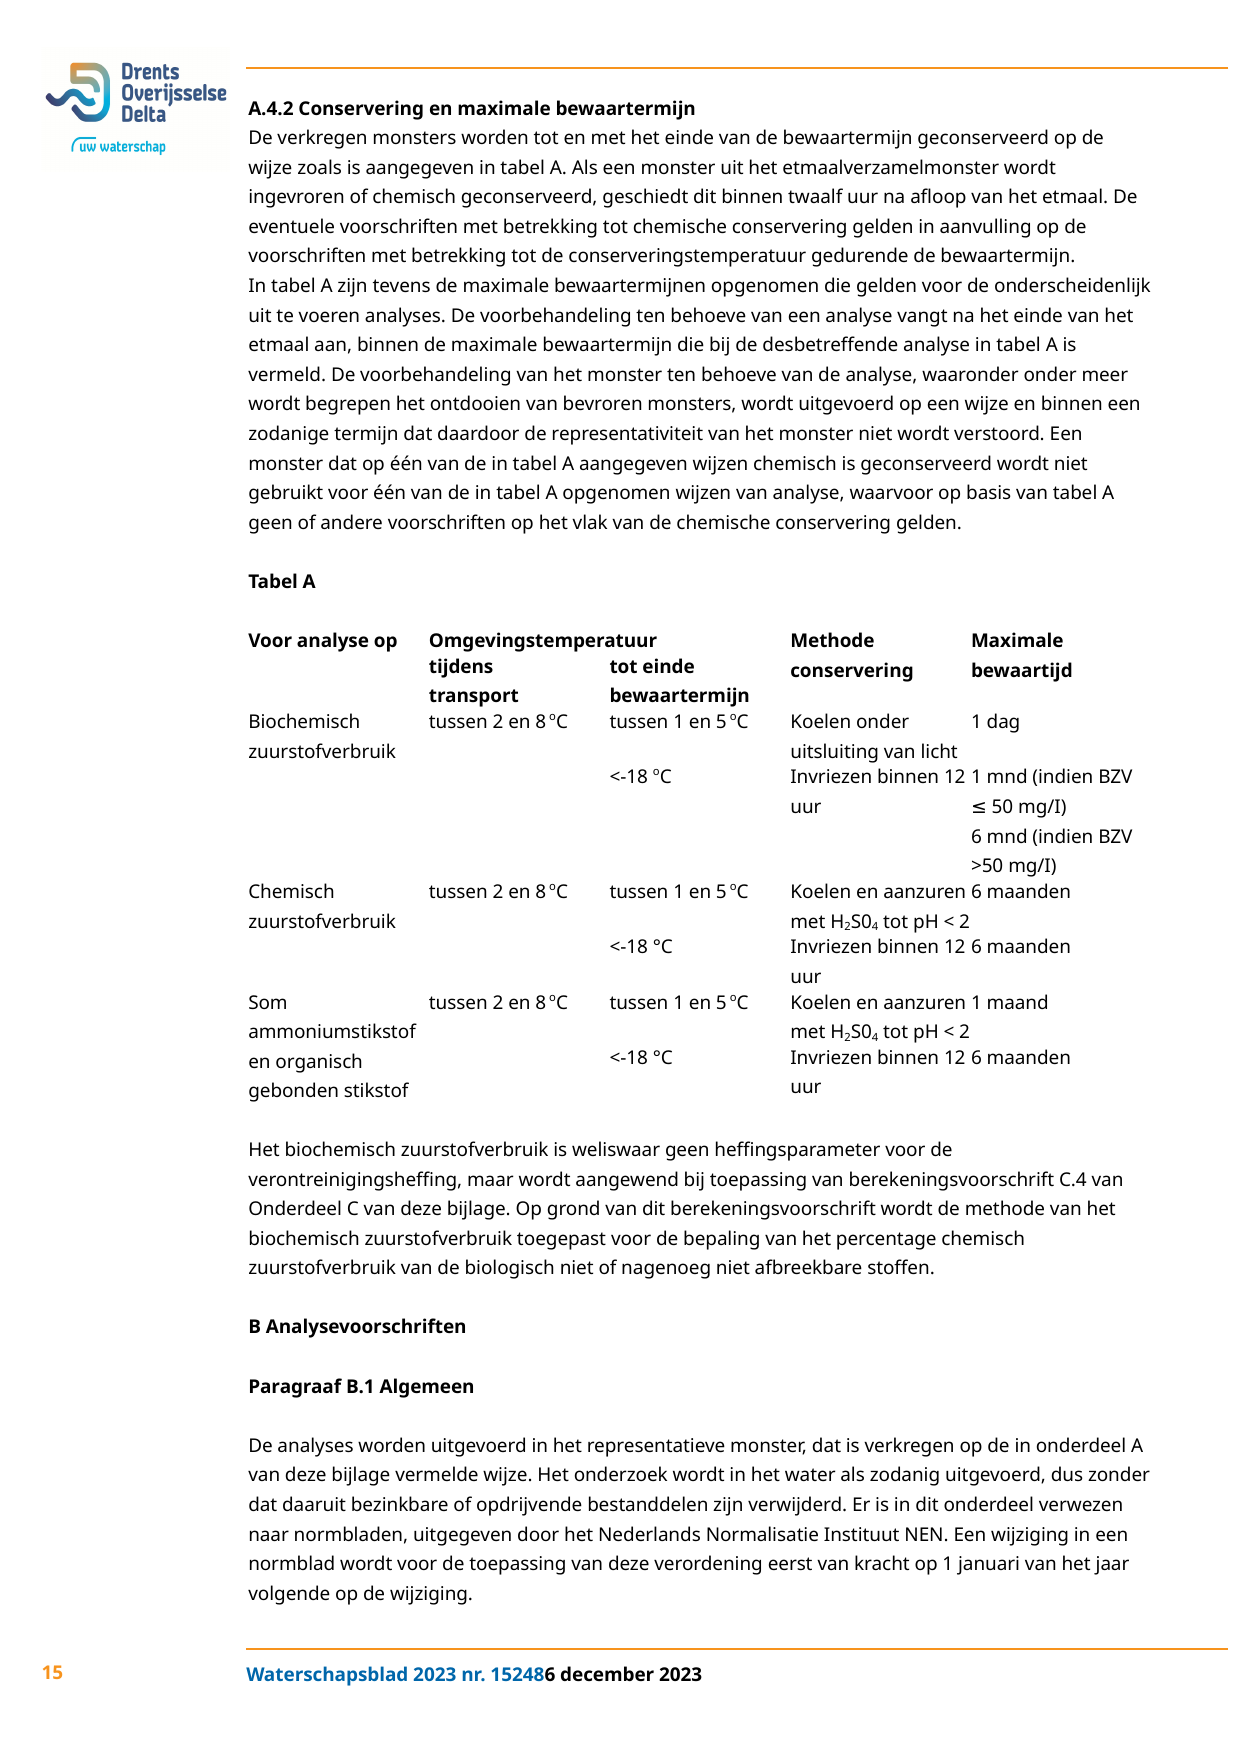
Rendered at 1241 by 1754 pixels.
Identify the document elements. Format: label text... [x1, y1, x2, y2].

table_cell tussen 2 en 8 oC [429, 709, 609, 878]
text De verkregen monsters worden tot en met het einde van de bewaartermijn geconserveerd op de wijze zoals is aangegeven in tabel A. Als een monster uit het etmaalverzamelmonster wordt ingevroren of chemisch geconserveerd, geschiedt dit binnen twaalf uur na afloop van het etmaal. De eventuele voorschriften met betrekking tot chemische conservering gelden in aanvulling op de voorschriften met betrekking tot de conserveringstemperatuur gedurende de bewaartermijn. [248, 124, 1152, 268]
table_header Maximale bewaartijd [971, 628, 1152, 708]
table_cell Invriezen binnen 12 uur [790, 764, 971, 878]
table_cell Koelen onder uitsluiting van licht [790, 709, 971, 764]
picture [41, 47, 231, 172]
text Tabel A [248, 568, 1152, 594]
table_cell 6 maanden [971, 1044, 1152, 1103]
table_cell Koelen en aanzuren met H2S04 tot pH < 2 [790, 878, 971, 933]
table_cell tussen 1 en 5 oC [609, 709, 790, 764]
table_header Omgevingstemperatuur [429, 628, 790, 653]
table_cell Koelen en aanzuren met H2S04 tot pH < 2 [790, 989, 971, 1044]
text Paragraaf B.1 Algemeen [248, 1373, 1152, 1398]
text B Analysevoorschriften [248, 1314, 1152, 1339]
table_cell 1 mnd (indien BZV ≤ 50 mg/I) 6 mnd (indien BZV >50 mg/I) [971, 764, 1152, 878]
table_cell tussen 1 en 5 oC [609, 989, 790, 1044]
text De analyses worden uitgevoerd in het representatieve monster, dat is verkregen op de in onderdeel A van deze bijlage vermelde wijze. Het onderzoek wordt in het water als zodanig uitgevoerd, dus zonder dat daaruit bezinkbare of opdrijvende bestanddelen zijn verwijderd. Er is in dit onderdeel verwezen naar normbladen, uitgegeven door het Nederlands Normalisatie Instituut NEN. Een wijziging in een normblad wordt voor de toepassing van deze verordening eerst van kracht op 1 januari van het jaar volgende op de wijziging. [248, 1432, 1152, 1606]
table_cell tussen 2 en 8 oC [429, 878, 609, 989]
table_cell tussen 1 en 5 oC [609, 878, 790, 933]
table_cell tijdens transport [429, 653, 609, 708]
table_cell 6 maanden [971, 934, 1152, 989]
text In tabel A zijn tevens de maximale bewaartermijnen opgenomen die gelden voor de onderscheidenlijk uit te voeren analyses. De voorbehandeling ten behoeve van een analyse vangt na het einde van het etmaal aan, binnen de maximale bewaartermijn die bij de desbetreffende analyse in tabel A is vermeld. De voorbehandeling van het monster ten behoeve van de analyse, waaronder onder meer wordt begrepen het ontdooien van bevroren monsters, wordt uitgevoerd op een wijze en binnen een zodanige termijn dat daardoor de representativiteit van het monster niet wordt verstoord. Een monster dat op één van de in tabel A aangegeven wijzen chemisch is geconserveerd wordt niet gebruikt voor één van de in tabel A opgenomen wijzen van analyse, waarvoor op basis van tabel A geen of andere voorschriften op het vlak van de chemische conservering gelden. [248, 272, 1152, 535]
table_cell <-18 °C [609, 1044, 790, 1103]
table_cell Biochemisch zuurstofverbruik [248, 709, 429, 878]
table_cell <-18 °C [609, 934, 790, 989]
table_header Voor analyse op [248, 628, 429, 708]
table_cell Som ammoniumstikstof en organisch gebonden stikstof [248, 989, 429, 1103]
table_cell Chemisch zuurstofverbruik [248, 878, 429, 989]
table_cell Invriezen binnen 12 uur [790, 934, 971, 989]
table_cell tot einde bewaartermijn [609, 653, 790, 708]
table_header Methode conservering [790, 628, 971, 708]
table_cell <-18 oC [609, 764, 790, 878]
table_cell 1 dag [971, 709, 1152, 764]
table_cell 6 maanden [971, 878, 1152, 933]
text Het biochemisch zuurstofverbruik is weliswaar geen heffingsparameter voor de verontreinigingsheffing, maar wordt aangewend bij toepassing van berekeningsvoorschrift C.4 van Onderdeel C van deze bijlage. Op grond van dit berekeningsvoorschrift wordt de methode van het biochemisch zuurstofverbruik toegepast voor de bepaling van het percentage chemisch zuurstofverbruik van de biologisch niet of nagenoeg niet afbreekbare stoffen. [248, 1136, 1152, 1280]
text A.4.2 Conservering en maximale bewaartermijn [248, 95, 1152, 121]
table_cell 1 maand [971, 989, 1152, 1044]
table_cell Invriezen binnen 12 uur [790, 1044, 971, 1103]
table_cell tussen 2 en 8 oC [429, 989, 609, 1103]
